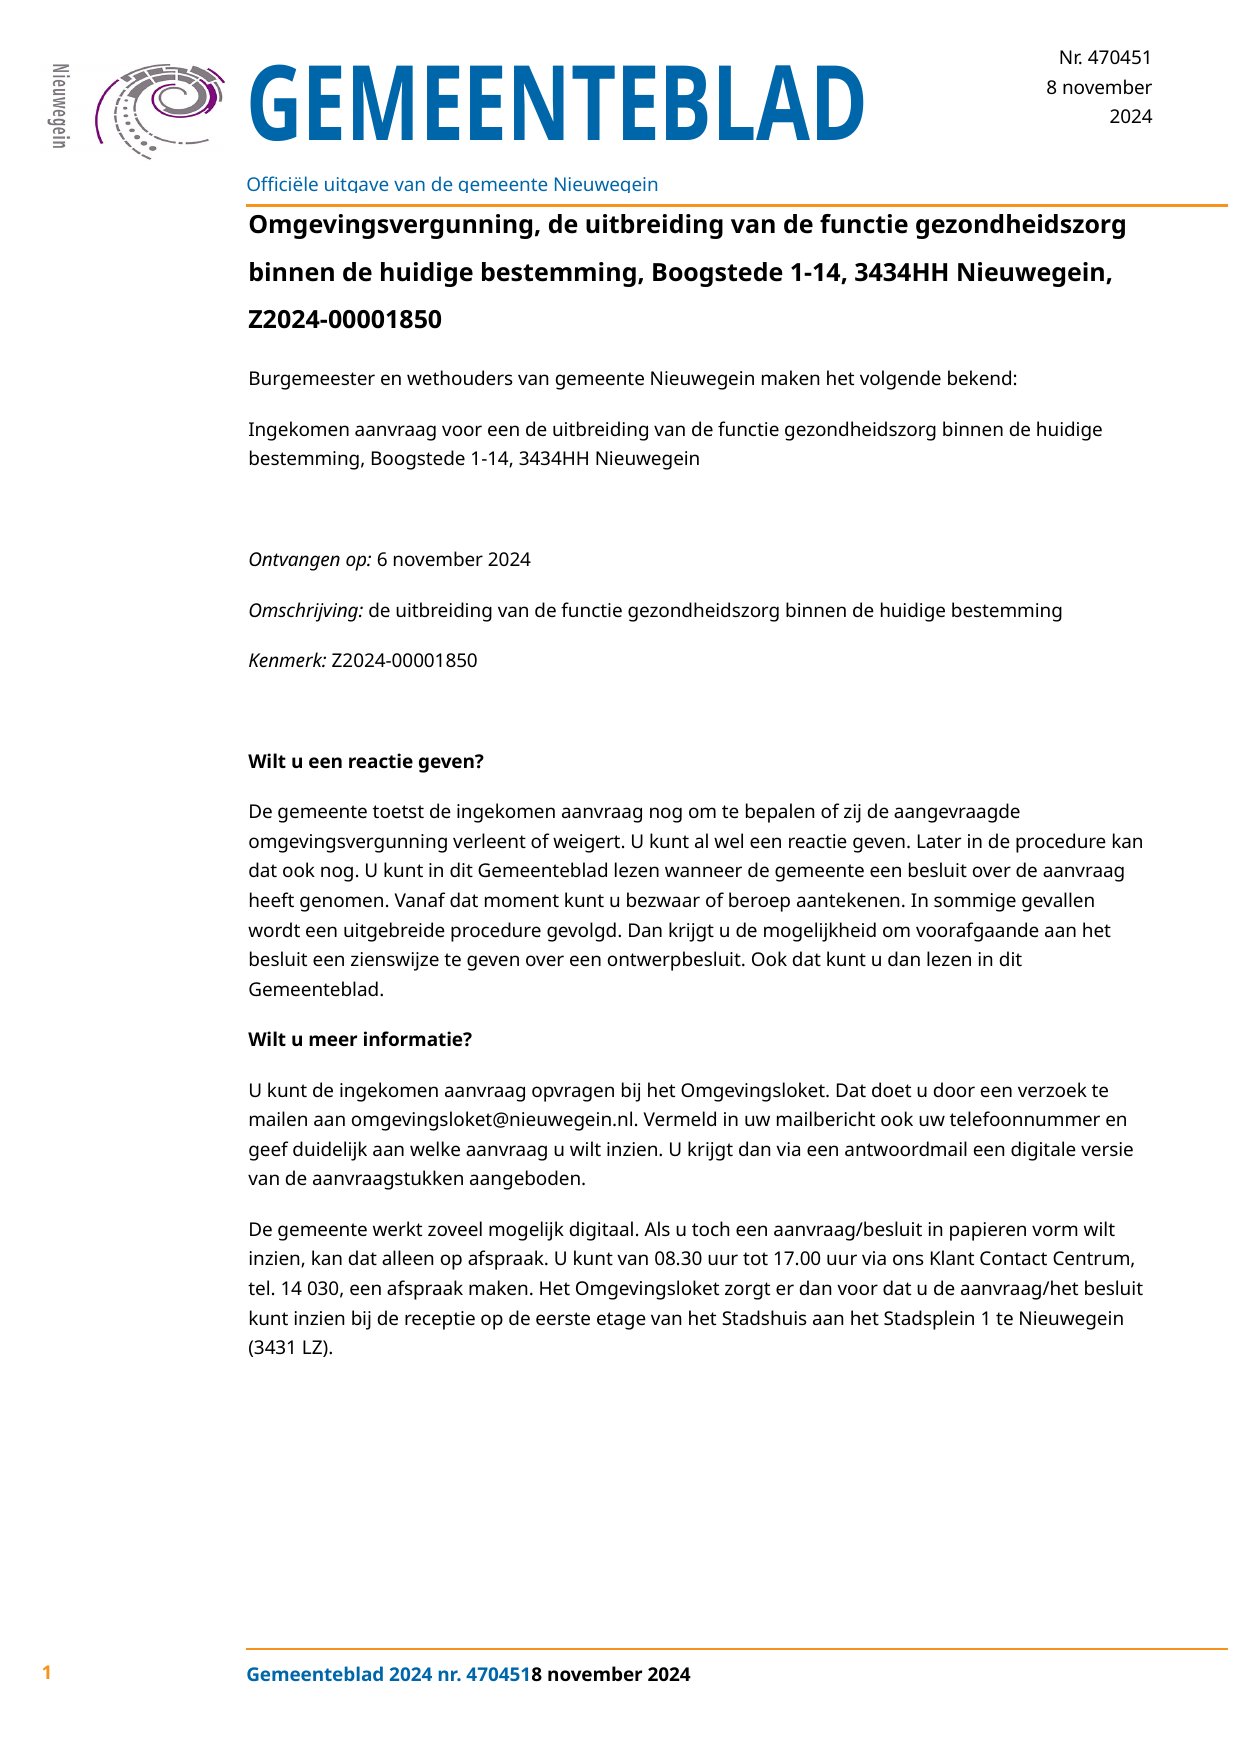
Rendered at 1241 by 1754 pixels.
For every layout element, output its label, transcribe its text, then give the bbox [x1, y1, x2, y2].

text De gemeente toetst de ingekomen aanvraag nog om te bepalen of zij de aangevraagde omgevingsvergunning verleent of weigert. U kunt al wel een reactie geven. Later in de procedure kan dat ook nog. U kunt in dit Gemeenteblad lezen wanneer de gemeente een besluit over de aanvraag heeft genomen. Vanaf dat moment kunt u bezwaar of beroep aantekenen. In sommige gevallen wordt een uitgebreide procedure gevolgd. Dan krijgt u de mogelijkheid om voorafgaande aan het besluit een zienswijze te geven over een ontwerpbesluit. Ook dat kunt u dan lezen in dit Gemeenteblad. [248, 798, 1152, 1002]
text De gemeente werkt zoveel mogelijk digitaal. Als u toch een aanvraag/besluit in papieren vorm wilt inzien, kan dat alleen op afspraak. U kunt van 08.30 uur tot 17.00 uur via ons Klant Contact Centrum, tel. 14 030, een afspraak maken. Het Omgevingsloket zorgt er dan voor dat u de aanvraag/het besluit kunt inzien bij de receptie op de eerste etage van het Stadshuis aan het Stadsplein 1 te Nieuwegein (3431 LZ). [248, 1216, 1152, 1360]
text U kunt de ingekomen aanvraag opvragen bij het Omgevingsloket. Dat doet u door een verzoek te mailen aan omgevingsloket@nieuwegein.nl. Vermeld in uw mailbericht ook uw telefoonnummer en geef duidelijk aan welke aanvraag u wilt inzien. U krijgt dan via een antwoordmail een digitale versie van de aanvraagstukken aangeboden. [248, 1077, 1152, 1191]
text Omgevingsvergunning, de uitbreiding van de functie gezondheidszorg binnen de huidige bestemming, Boogstede 1-14, 3434HH Nieuwegein, Z2024-00001850 [248, 207, 1152, 336]
picture [41, 47, 231, 172]
text Wilt u meer informatie? [248, 1026, 1152, 1052]
text Omschrijving: de uitbreiding van de functie gezondheidszorg binnen de huidige bestemming [248, 597, 1152, 622]
text Ingekomen aanvraag voor een de uitbreiding van de functie gezondheidszorg binnen de huidige bestemming, Boogstede 1-14, 3434HH Nieuwegein [248, 416, 1152, 471]
text Burgemeester en wethouders van gemeente Nieuwegein maken het volgende bekend: [248, 366, 1152, 391]
text Ontvangen op: 6 november 2024 [248, 546, 1152, 572]
text Kenmerk: Z2024-00001850 [248, 647, 1152, 673]
text Wilt u een reactie geven? [248, 748, 1152, 774]
